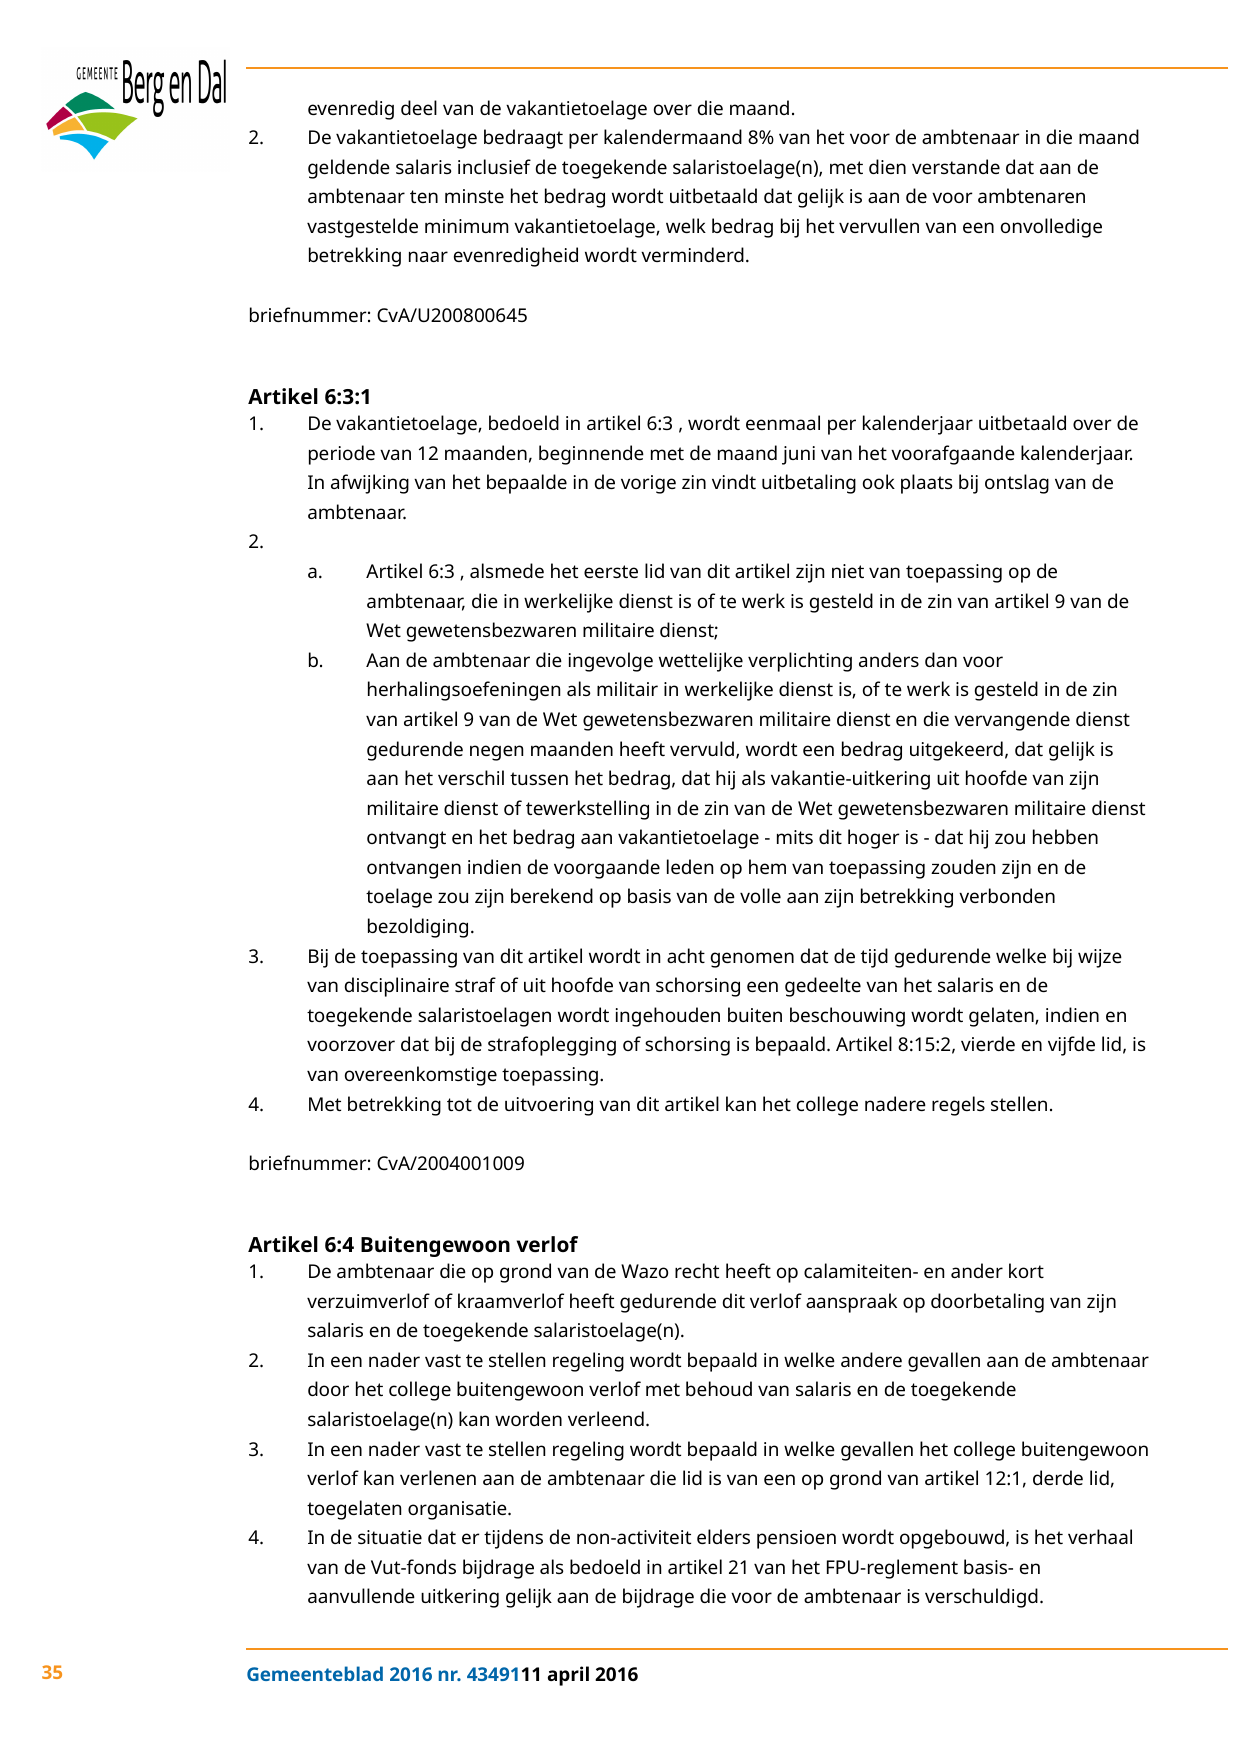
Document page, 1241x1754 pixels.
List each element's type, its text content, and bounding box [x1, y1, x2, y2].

list Aan de ambtenaar die ingevolge wettelijke verplichting anders dan voor herhalingsoefeningen als militair in werkelijke dienst is, of te werk is gesteld in de zin van artikel 9 van de Wet gewetensbezwaren militaire dienst en die vervangende dienst gedurende negen maanden heeft vervuld, wordt een bedrag uitgekeerd, dat gelijk is aan het verschil tussen het bedrag, dat hij als vakantie-uitkering uit hoofde van zijn militaire dienst of tewerkstelling in de zin van de Wet gewetensbezwaren militaire dienst ontvangt en het bedrag aan vakantietoelage - mits dit hoger is - dat hij zou hebben ontvangen indien de voorgaande leden op hem van toepassing zouden zijn en de toelage zou zijn berekend op basis van de volle aan zijn betrekking verbonden bezoldiging. [307, 647, 1152, 939]
list In een nader vast te stellen regeling wordt bepaald in welke andere gevallen aan de ambtenaar door het college buitengewoon verlof met behoud van salaris en de toegekende salaristoelage(n) kan worden verleend. [248, 1347, 1152, 1432]
text briefnummer: CvA/2004001009 [248, 1150, 1152, 1176]
list Artikel 6:3 , alsmede het eerste lid van dit artikel zijn niet van toepassing op de ambtenaar, die in werkelijke dienst is of te werk is gesteld in de zin van artikel 9 van de Wet gewetensbezwaren militaire dienst; [307, 558, 1152, 643]
list De vakantietoelage bedraagt per kalendermaand 8% van het voor de ambtenaar in die maand geldende salaris inclusief de toegekende salaristoelage(n), met dien verstande dat aan de ambtenaar ten minste het bedrag wordt uitbetaald dat gelijk is aan de voor ambtenaren vastgestelde minimum vakantietoelage, welk bedrag bij het vervullen van een onvolledige betrekking naar evenredigheid wordt verminderd. [248, 124, 1152, 268]
picture [41, 47, 231, 172]
list Bij de toepassing van dit artikel wordt in acht genomen dat de tijd gedurende welke bij wijze van disciplinaire straf of uit hoofde van schorsing een gedeelte van het salaris en de toegekende salaristoelagen wordt ingehouden buiten beschouwing wordt gelaten, indien en voorzover dat bij de strafoplegging of schorsing is bepaald. Artikel 8:15:2, vierde en vijfde lid, is van overeenkomstige toepassing. [248, 943, 1152, 1087]
text Artikel 6:4 Buitengewoon verlof [248, 1230, 1152, 1258]
list evenredig deel van de vakantietoelage over die maand. [248, 95, 1152, 121]
list In de situatie dat er tijdens de non-activiteit elders pensioen wordt opgebouwd, is het verhaal van de Vut-fonds bijdrage als bedoeld in artikel 21 van het FPU-reglement basis- en aanvullende uitkering gelijk aan de bijdrage die voor de ambtenaar is verschuldigd. [248, 1524, 1152, 1609]
text Artikel 6:3:1 [248, 382, 1152, 410]
text briefnummer: CvA/U200800645 [248, 302, 1152, 328]
list In een nader vast te stellen regeling wordt bepaald in welke gevallen het college buitengewoon verlof kan verlenen aan de ambtenaar die lid is van een op grond van artikel 12:1, derde lid, toegelaten organisatie. [248, 1436, 1152, 1521]
list De vakantietoelage, bedoeld in artikel 6:3 , wordt eenmaal per kalenderjaar uitbetaald over de periode van 12 maanden, beginnende met de maand juni van het voorafgaande kalenderjaar. In afwijking van het bepaalde in de vorige zin vindt uitbetaling ook plaats bij ontslag van de ambtenaar. [248, 410, 1152, 525]
list Met betrekking tot de uitvoering van dit artikel kan het college nadere regels stellen. [248, 1091, 1152, 1116]
list De ambtenaar die op grond van de Wazo recht heeft op calamiteiten- en ander kort verzuimverlof of kraamverlof heeft gedurende dit verlof aanspraak op doorbetaling van zijn salaris en de toegekende salaristoelage(n). [248, 1258, 1152, 1343]
